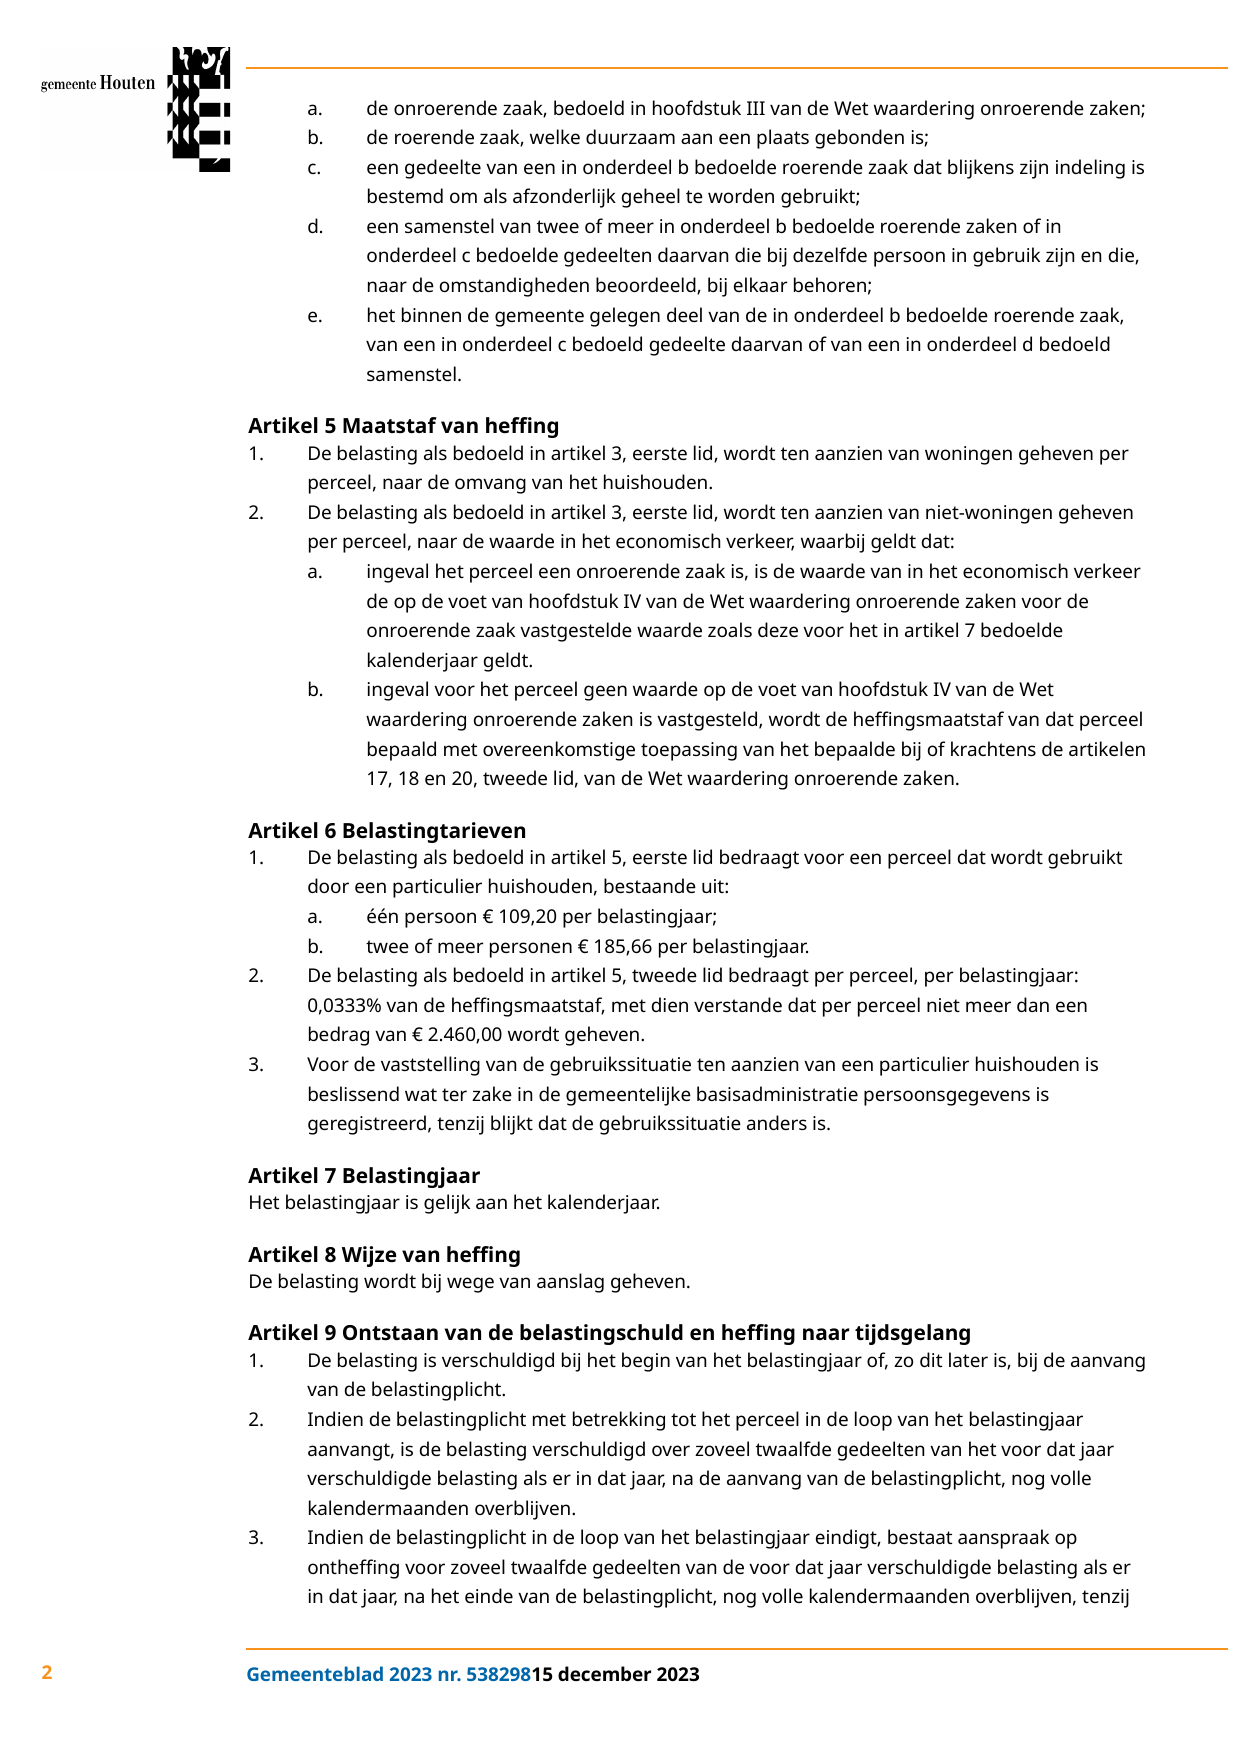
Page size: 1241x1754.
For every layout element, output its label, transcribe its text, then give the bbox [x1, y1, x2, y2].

text De belasting wordt bij wege van aanslag geheven. [248, 1268, 1152, 1294]
list een samenstel van twee of meer in onderdeel b bedoelde roerende zaken of in onderdeel c bedoelde gedeelten daarvan die bij dezelfde persoon in gebruik zijn en die, naar de omstandigheden beoordeeld, bij elkaar behoren; [307, 213, 1152, 298]
text Het belastingjaar is gelijk aan het kalenderjaar. [248, 1189, 1152, 1215]
list Indien de belastingplicht in de loop van het belastingjaar eindigt, bestaat aanspraak op ontheffing voor zoveel twaalfde gedeelten van de voor dat jaar verschuldigde belasting als er in dat jaar, na het einde van de belastingplicht, nog volle kalendermaanden overblijven, tenzij [248, 1524, 1152, 1609]
list De belasting is verschuldigd bij het begin van het belastingjaar of, zo dit later is, bij de aanvang van de belastingplicht. [248, 1347, 1152, 1402]
picture [41, 47, 231, 172]
text Artikel 7 Belastingjaar [248, 1161, 1152, 1189]
list twee of meer personen € 185,66 per belastingjaar. [307, 933, 1152, 959]
list ingeval voor het perceel geen waarde op de voet van hoofdstuk IV van de Wet waardering onroerende zaken is vastgesteld, wordt de heffingsmaatstaf van dat perceel bepaald met overeenkomstige toepassing van het bepaalde bij of krachtens de artikelen 17, 18 en 20, tweede lid, van de Wet waardering onroerende zaken. [307, 677, 1152, 791]
list De belasting als bedoeld in artikel 3, eerste lid, wordt ten aanzien van woningen geheven per perceel, naar de omvang van het huishouden. [248, 440, 1152, 495]
list 0,0333% van de heffingsmaatstaf, met dien verstande dat per perceel niet meer dan een bedrag van € 2.460,00 wordt geheven. [248, 992, 1152, 1047]
list Indien de belastingplicht met betrekking tot het perceel in de loop van het belastingjaar aanvangt, is de belasting verschuldigd over zoveel twaalfde gedeelten van het voor dat jaar verschuldigde belasting als er in dat jaar, na de aanvang van de belastingplicht, nog volle kalendermaanden overblijven. [248, 1406, 1152, 1521]
text Artikel 5 Maatstaf van heffing [248, 411, 1152, 440]
list De belasting als bedoeld in artikel 5, eerste lid bedraagt voor een perceel dat wordt gebruikt door een particulier huishouden, bestaande uit: [248, 844, 1152, 899]
list ingeval het perceel een onroerende zaak is, is de waarde van in het economisch verkeer de op de voet van hoofdstuk IV van de Wet waardering onroerende zaken voor de onroerende zaak vastgestelde waarde zoals deze voor het in artikel 7 bedoelde kalenderjaar geldt. [307, 558, 1152, 673]
list De belasting als bedoeld in artikel 3, eerste lid, wordt ten aanzien van niet-woningen geheven per perceel, naar de waarde in het economisch verkeer, waarbij geldt dat: [248, 499, 1152, 554]
list een gedeelte van een in onderdeel b bedoelde roerende zaak dat blijkens zijn indeling is bestemd om als afzonderlijk geheel te worden gebruikt; [307, 154, 1152, 209]
text Artikel 9 Ontstaan van de belastingschuld en heffing naar tijdsgelang [248, 1318, 1152, 1347]
text Artikel 6 Belastingtarieven [248, 816, 1152, 844]
list de onroerende zaak, bedoeld in hoofdstuk III van de Wet waardering onroerende zaken; [307, 95, 1152, 121]
list het binnen de gemeente gelegen deel van de in onderdeel b bedoelde roerende zaak, van een in onderdeel c bedoeld gedeelte daarvan of van een in onderdeel d bedoeld samenstel. [307, 302, 1152, 387]
list De belasting als bedoeld in artikel 5, tweede lid bedraagt per perceel, per belastingjaar: [248, 962, 1152, 988]
text Artikel 8 Wijze van heffing [248, 1240, 1152, 1268]
list de roerende zaak, welke duurzaam aan een plaats gebonden is; [307, 124, 1152, 150]
list Voor de vaststelling van de gebruikssituatie ten aanzien van een particulier huishouden is beslissend wat ter zake in de gemeentelijke basisadministratie persoonsgegevens is geregistreerd, tenzij blijkt dat de gebruikssituatie anders is. [248, 1051, 1152, 1136]
list één persoon € 109,20 per belastingjaar; [307, 903, 1152, 929]
